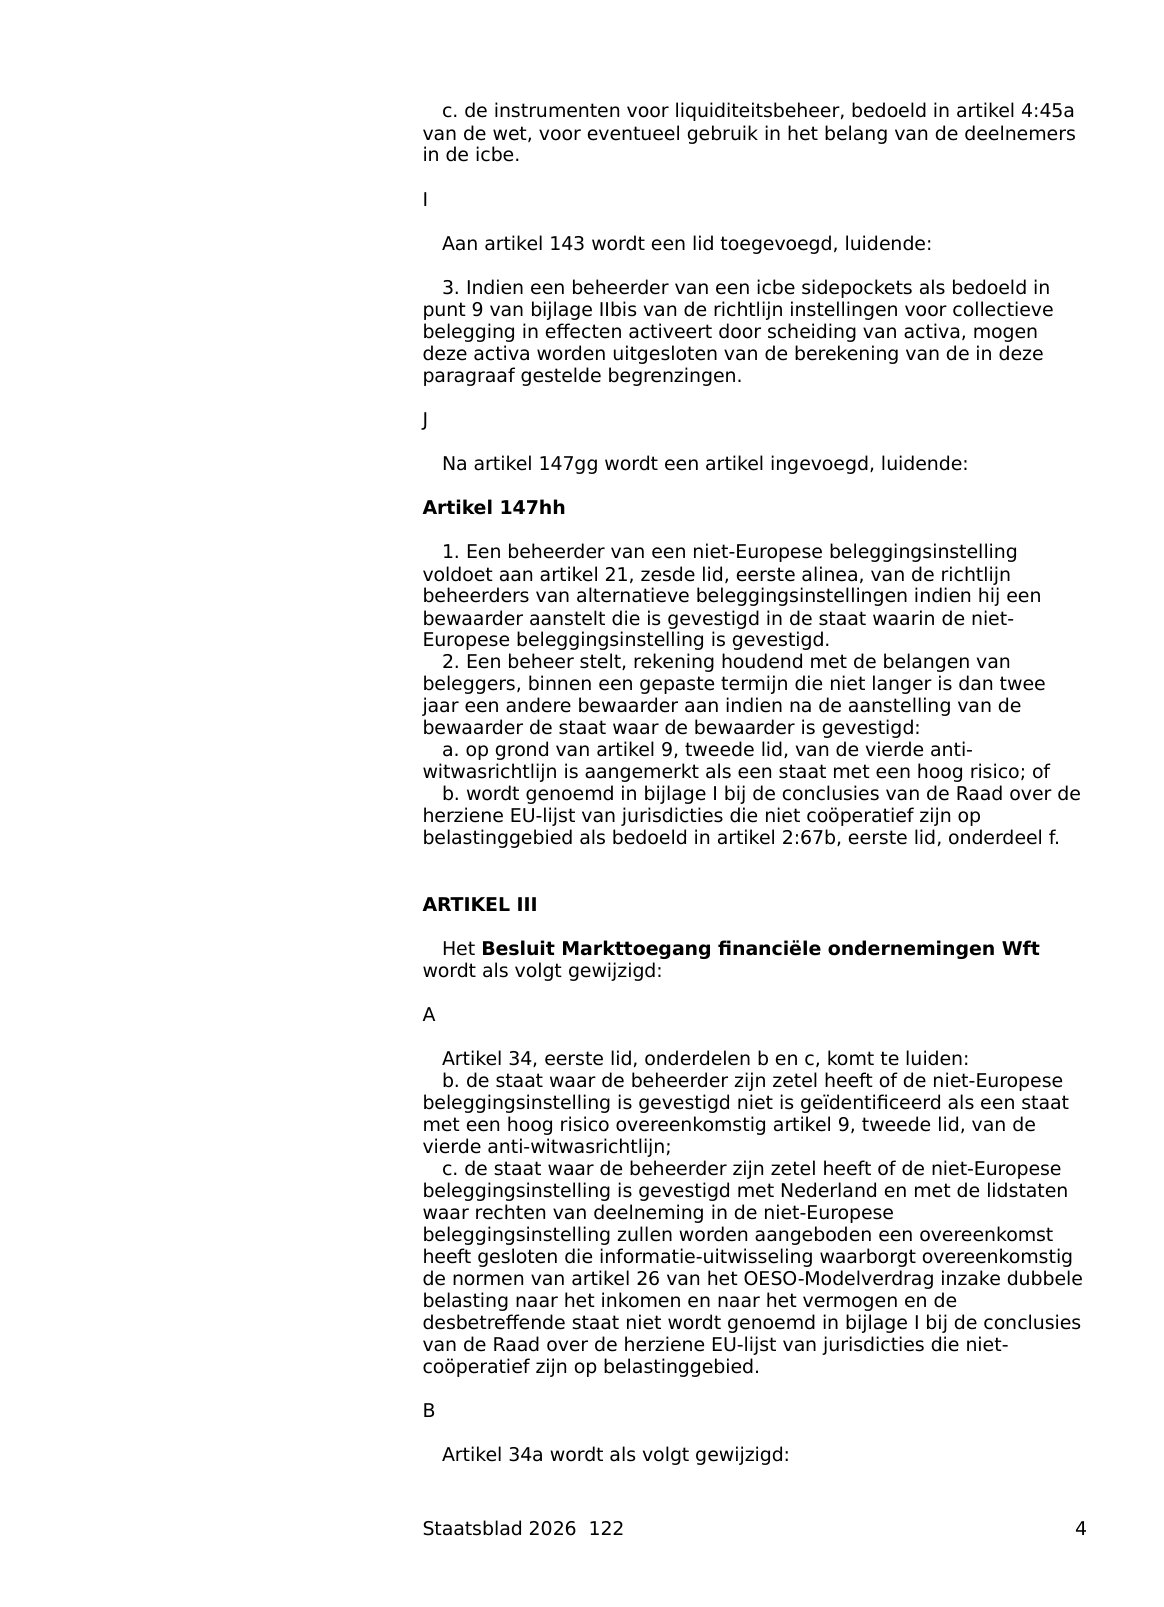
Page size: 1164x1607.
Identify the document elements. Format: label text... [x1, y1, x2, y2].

text b. wordt genoemd in bijlage I bij de conclusies van de Raad over de herziene EU-lijst van jurisdicties die niet coöperatief zijn op belastinggebied als bedoeld in artikel 2:67b, eerste lid, onderdeel f. [422, 783, 1087, 849]
text J [422, 409, 1087, 431]
text b. de staat waar de beheerder zijn zetel heeft of de niet-Europese beleggingsinstelling is gevestigd niet is geïdentificeerd als een staat met een hoog risico overeenkomstig artikel 9, tweede lid, van de vierde anti-witwasrichtlijn; [422, 1070, 1087, 1158]
text Artikel 34a wordt als volgt gewijzigd: [422, 1444, 1087, 1466]
text 3. Indien een beheerder van een icbe sidepockets als bedoeld in punt 9 van bijlage IIbis van de richtlijn instellingen voor collectieve belegging in effecten activeert door scheiding van activa, mogen deze activa worden uitgesloten van de berekening van de in deze paragraaf gestelde begrenzingen. [422, 277, 1087, 387]
text B [422, 1400, 1087, 1422]
text 1. Een beheerder van een niet-Europese beleggingsinstelling voldoet aan artikel 21, zesde lid, eerste alinea, van de richtlijn beheerders van alternatieve beleggingsinstellingen indien hij een bewaarder aanstelt die is gevestigd in de staat waarin de niet-Europese beleggingsinstelling is gevestigd. [422, 541, 1087, 651]
text c. de staat waar de beheerder zijn zetel heeft of de niet-Europese beleggingsinstelling is gevestigd met Nederland en met de lidstaten waar rechten van deelneming in de niet-Europese beleggingsinstelling zullen worden aangeboden een overeenkomst heeft gesloten die informatie-uitwisseling waarborgt overeenkomstig de normen van artikel 26 van het OESO-Modelverdrag inzake dubbele belasting naar het inkomen en naar het vermogen en de desbetreffende staat niet wordt genoemd in bijlage I bij de conclusies van de Raad over de herziene EU-lijst van jurisdicties die niet-coöperatief zijn op belastinggebied. [422, 1158, 1087, 1378]
text A [422, 1004, 1087, 1026]
text a. op grond van artikel 9, tweede lid, van de vierde anti-witwasrichtlijn is aangemerkt als een staat met een hoog risico; of [422, 739, 1087, 783]
text Het Besluit Markttoegang financiële ondernemingen Wft wordt als volgt gewijzigd: [422, 938, 1087, 982]
text Na artikel 147gg wordt een artikel ingevoegd, luidende: [422, 453, 1087, 475]
text Artikel 34, eerste lid, onderdelen b en c, komt te luiden: [422, 1048, 1087, 1070]
text c. de instrumenten voor liquiditeitsbeheer, bedoeld in artikel 4:45a van de wet, voor eventueel gebruik in het belang van de deelnemers in de icbe. [422, 100, 1087, 166]
subtitle ARTIKEL III [422, 893, 1087, 916]
text 2. Een beheer stelt, rekening houdend met de belangen van beleggers, binnen een gepaste termijn die niet langer is dan twee jaar een andere bewaarder aan indien na de aanstelling van de bewaarder de staat waar de bewaarder is gevestigd: [422, 651, 1087, 739]
text I [422, 188, 1087, 211]
text Aan artikel 143 wordt een lid toegevoegd, luidende: [422, 233, 1087, 255]
subtitle Artikel 147hh [422, 497, 1087, 519]
